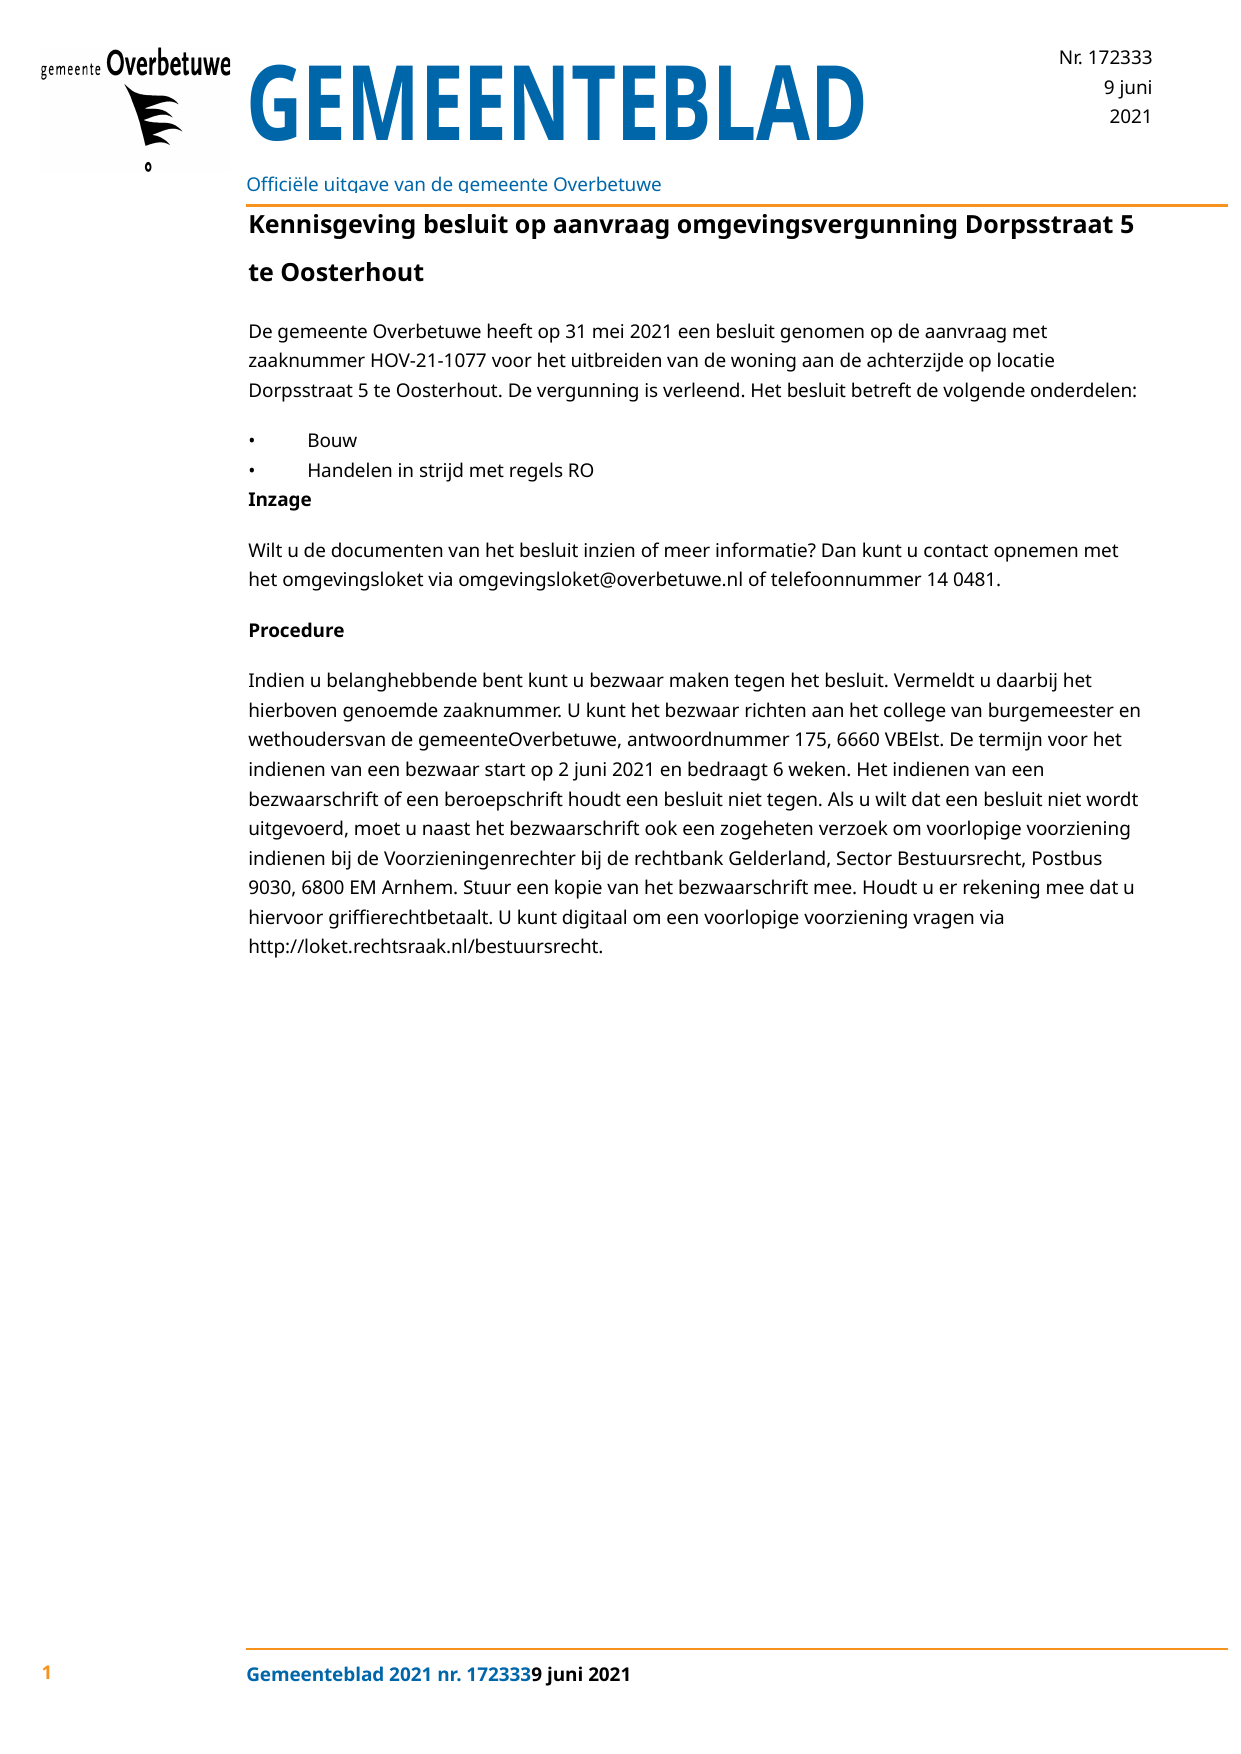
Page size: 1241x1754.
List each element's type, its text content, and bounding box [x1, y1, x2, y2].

text Procedure [248, 617, 1152, 643]
text Indien u belanghebbende bent kunt u bezwaar maken tegen het besluit. Vermeldt u daarbij het hierboven genoemde zaaknummer. U kunt het bezwaar richten aan het college van burgemeester en wethoudersvan de gemeenteOverbetuwe, antwoordnummer 175, 6660 VBElst. De termijn voor het indienen van een bezwaar start op 2 juni 2021 en bedraagt 6 weken. Het indienen van een bezwaarschrift of een beroepschrift houdt een besluit niet tegen. Als u wilt dat een besluit niet wordt uitgevoerd, moet u naast het bezwaarschrift ook een zogeheten verzoek om voorlopige voorziening indienen bij de Voorzieningenrechter bij de rechtbank Gelderland, Sector Bestuursrecht, Postbus 9030, 6800 EM Arnhem. Stuur een kopie van het bezwaarschrift mee. Houdt u er rekening mee dat u hiervoor griffierechtbetaalt. U kunt digitaal om een voorlopige voorziening vragen via http://loket.rechtsraak.nl/bestuursrecht. [248, 667, 1152, 959]
list Handelen in strijd met regels RO [248, 457, 1152, 483]
text Kennisgeving besluit op aanvraag omgevingsvergunning Dorpsstraat 5 te Oosterhout [248, 207, 1152, 288]
text Wilt u de documenten van het besluit inzien of meer informatie? Dan kunt u contact opnemen met het omgevingsloket via omgevingsloket@overbetuwe.nl of telefoonnummer 14 0481. [248, 537, 1152, 592]
picture [41, 47, 231, 172]
text De gemeente Overbetuwe heeft op 31 mei 2021 een besluit genomen op de aanvraag met zaaknummer HOV-21-1077 voor het uitbreiden van de woning aan de achterzijde op locatie Dorpsstraat 5 te Oosterhout. De vergunning is verleend. Het besluit betreft de volgende onderdelen: [248, 318, 1152, 403]
text Inzage [248, 487, 1152, 512]
list Bouw [248, 427, 1152, 453]
